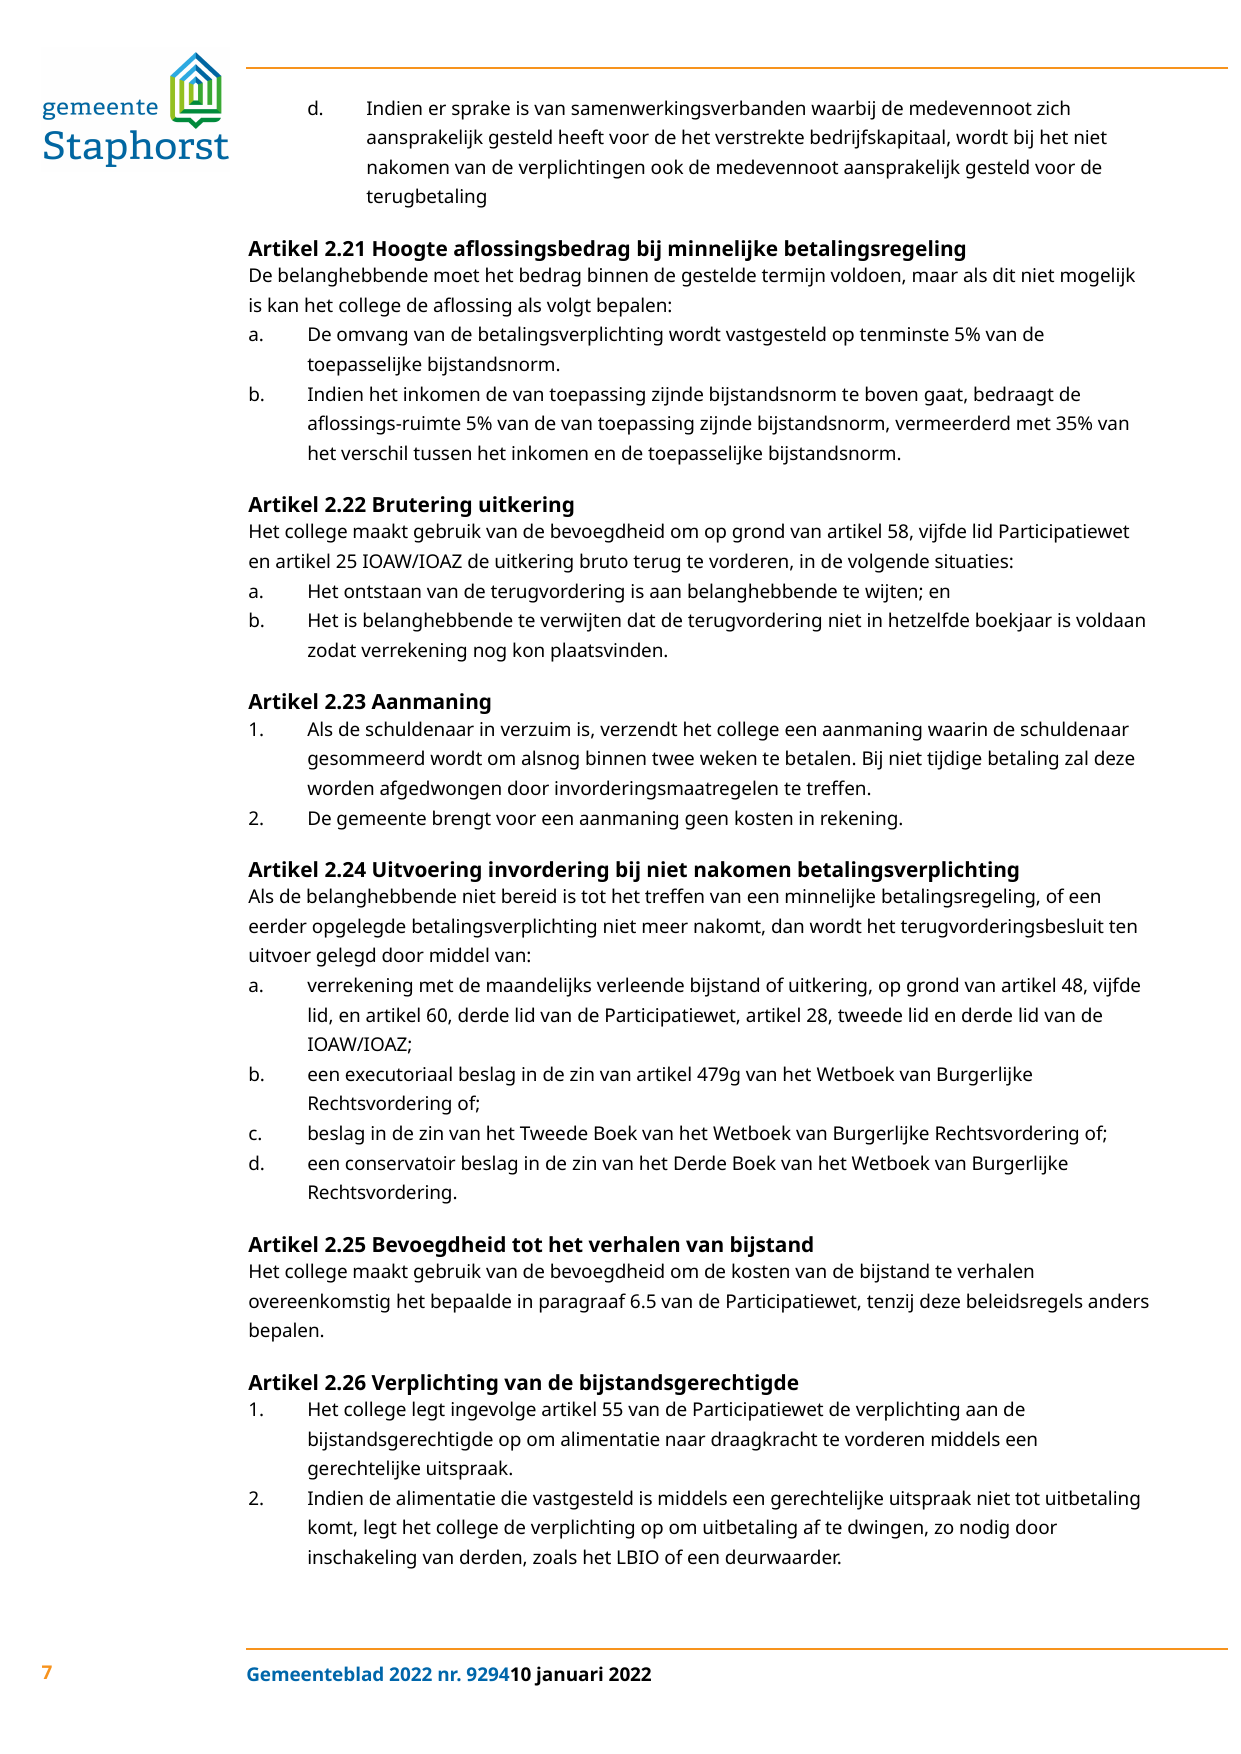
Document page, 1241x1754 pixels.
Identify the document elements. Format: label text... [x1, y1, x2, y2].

text Artikel 2.25 Bevoegdheid tot het verhalen van bijstand [248, 1230, 1152, 1258]
text Artikel 2.22 Brutering uitkering [248, 490, 1152, 519]
list Het is belanghebbende te verwijten dat de terugvordering niet in hetzelfde boekjaar is voldaan zodat verrekening nog kon plaatsvinden. [248, 607, 1152, 663]
text Het college maakt gebruik van de bevoegdheid om op grond van artikel 58, vijfde lid Participatiewet en artikel 25 IOAW/IOAZ de uitkering bruto terug te vorderen, in de volgende situaties: [248, 519, 1152, 574]
text Het college maakt gebruik van de bevoegdheid om de kosten van de bijstand te verhalen overeenkomstig het bepaalde in paragraaf 6.5 van de Participatiewet, tenzij deze beleidsregels anders bepalen. [248, 1258, 1152, 1343]
list De gemeente brengt voor een aanmaning geen kosten in rekening. [248, 805, 1152, 830]
list verrekening met de maandelijks verleende bijstand of uitkering, op grond van artikel 48, vijfde lid, en artikel 60, derde lid van de Participatiewet, artikel 28, tweede lid en derde lid van de IOAW/IOAZ; [248, 972, 1152, 1057]
text De belanghebbende moet het bedrag binnen de gestelde termijn voldoen, maar als dit niet mogelijk is kan het college de aflossing als volgt bepalen: [248, 262, 1152, 318]
text Artikel 2.21 Hoogte aflossingsbedrag bij minnelijke betalingsregeling [248, 234, 1152, 262]
picture [41, 47, 231, 172]
list Indien de alimentatie die vastgesteld is middels een gerechtelijke uitspraak niet tot uitbetaling komt, legt het college de verplichting op om uitbetaling af te dwingen, zo nodig door inschakeling van derden, zoals het LBIO of een deurwaarder. [248, 1485, 1152, 1570]
list Indien het inkomen de van toepassing zijnde bijstandsnorm te boven gaat, bedraagt de aflossings-ruimte 5% van de van toepassing zijnde bijstandsnorm, vermeerderd met 35% van het verschil tussen het inkomen en de toepasselijke bijstandsnorm. [248, 381, 1152, 466]
list beslag in de zin van het Tweede Boek van het Wetboek van Burgerlijke Rechtsvordering of; [248, 1120, 1152, 1146]
list Het ontstaan van de terugvordering is aan belanghebbende te wijten; en [248, 578, 1152, 604]
list Indien er sprake is van samenwerkingsverbanden waarbij de medevennoot zich aansprakelijk gesteld heeft voor de het verstrekte bedrijfskapitaal, wordt bij het niet nakomen van de verplichtingen ook de medevennoot aansprakelijk gesteld voor de terugbetaling [307, 95, 1152, 209]
list Als de schuldenaar in verzuim is, verzendt het college een aanmaning waarin de schuldenaar gesommeerd wordt om alsnog binnen twee weken te betalen. Bij niet tijdige betaling zal deze worden afgedwongen door invorderingsmaatregelen te treffen. [248, 716, 1152, 801]
text Artikel 2.26 Verplichting van de bijstandsgerechtigde [248, 1368, 1152, 1396]
text Artikel 2.23 Aanmaning [248, 687, 1152, 716]
text Als de belanghebbende niet bereid is tot het treffen van een minnelijke betalingsregeling, of een eerder opgelegde betalingsverplichting niet meer nakomt, dan wordt het terugvorderingsbesluit ten uitvoer gelegd door middel van: [248, 883, 1152, 968]
list een conservatoir beslag in de zin van het Derde Boek van het Wetboek van Burgerlijke Rechtsvordering. [248, 1150, 1152, 1205]
list Het college legt ingevolge artikel 55 van de Participatiewet de verplichting aan de bijstandsgerechtigde op om alimentatie naar draagkracht te vorderen middels een gerechtelijke uitspraak. [248, 1396, 1152, 1481]
list De omvang van de betalingsverplichting wordt vastgesteld op tenminste 5% van de toepasselijke bijstandsnorm. [248, 322, 1152, 377]
text Artikel 2.24 Uitvoering invordering bij niet nakomen betalingsverplichting [248, 855, 1152, 883]
list een executoriaal beslag in de zin van artikel 479g van het Wetboek van Burgerlijke Rechtsvordering of; [248, 1061, 1152, 1116]
